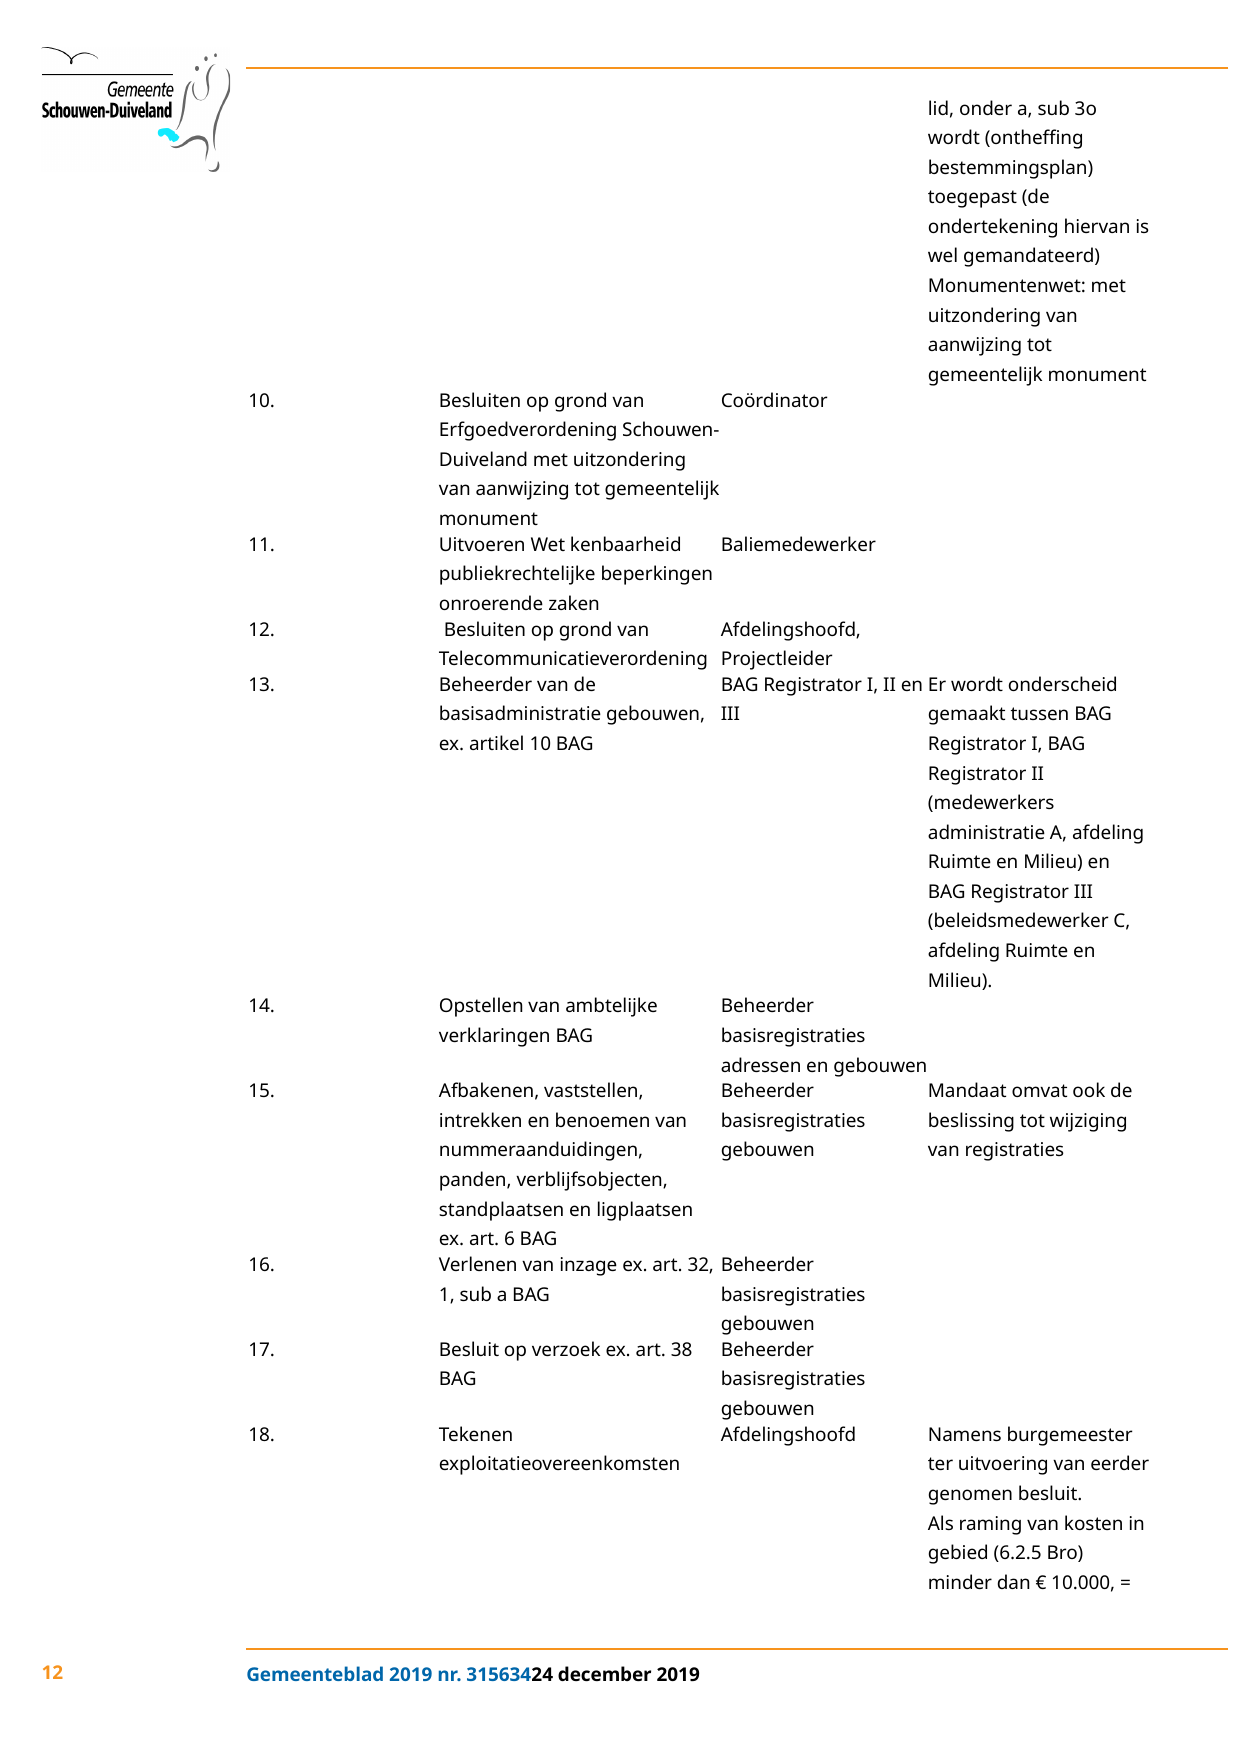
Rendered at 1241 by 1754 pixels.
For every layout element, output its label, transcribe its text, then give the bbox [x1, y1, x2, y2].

table_cell [928, 387, 1152, 531]
table_cell 13. [248, 671, 439, 993]
table_cell [928, 1251, 1152, 1336]
table_cell Beheerder van de basisadministratie gebouwen, ex. artikel 10 BAG [439, 671, 721, 993]
table_cell Mandaat omvat ook de beslissing tot wijziging van registraties [928, 1078, 1152, 1251]
table_cell Besluiten op grond van Telecommunicatieverordening [439, 616, 721, 671]
table_cell Tekenen exploitatieovereenkomsten [439, 1421, 721, 1594]
table_cell 12. [248, 616, 439, 671]
table_cell 10. [248, 387, 439, 531]
picture [41, 47, 231, 172]
table_cell [439, 95, 721, 387]
table_cell Er wordt onderscheid gemaakt tussen BAG Registrator I, BAG Registrator II (medewerkers administratie A, afdeling Ruimte en Milieu) en BAG Registrator III (beleidsmedewerker C, afdeling Ruimte en Milieu). [928, 671, 1152, 993]
table_cell 15. [248, 1078, 439, 1251]
table_cell 14. [248, 993, 439, 1077]
table_cell [928, 616, 1152, 671]
table_cell Baliemedewerker [721, 531, 928, 616]
table_cell Opstellen van ambtelijke verklaringen BAG [439, 993, 721, 1077]
table_cell lid, onder a, sub 3o wordt (ontheffing bestemmingsplan) toegepast (de ondertekening hiervan is wel gemandateerd) Monumentenwet: met uitzondering van aanwijzing tot gemeentelijk monument [928, 95, 1152, 387]
table_cell Beheerder basisregistraties gebouwen [721, 1078, 928, 1251]
table_cell Afbakenen, vaststellen, intrekken en benoemen van nummeraanduidingen, panden, verblijfsobjecten, standplaatsen en ligplaatsen ex. art. 6 BAG [439, 1078, 721, 1251]
table_cell [928, 993, 1152, 1077]
table_cell Coördinator [721, 387, 928, 531]
table_cell Besluiten op grond van Erfgoedverordening Schouwen-Duiveland met uitzondering van aanwijzing tot gemeentelijk monument [439, 387, 721, 531]
table_cell 16. [248, 1251, 439, 1336]
table_cell Afdelingshoofd, Projectleider [721, 616, 928, 671]
table_cell Verlenen van inzage ex. art. 32, 1, sub a BAG [439, 1251, 721, 1336]
table_cell Uitvoeren Wet kenbaarheid publiekrechtelijke beperkingen onroerende zaken [439, 531, 721, 616]
table_cell Beheerder basisregistraties gebouwen [721, 1336, 928, 1421]
table_cell [928, 531, 1152, 616]
table_cell 18. [248, 1421, 439, 1594]
table_cell [928, 1336, 1152, 1421]
table_cell Beheerder basisregistraties gebouwen [721, 1251, 928, 1336]
table_cell BAG Registrator I, II en III [721, 671, 928, 993]
table_cell [248, 95, 439, 387]
table_cell Besluit op verzoek ex. art. 38 BAG [439, 1336, 721, 1421]
table_cell 11. [248, 531, 439, 616]
table_cell Beheerder basisregistraties adressen en gebouwen [721, 993, 928, 1077]
table_cell 17. [248, 1336, 439, 1421]
table_cell Namens burgemeester ter uitvoering van eerder genomen besluit. Als raming van kosten in gebied (6.2.5 Bro) minder dan € 10.000, = [928, 1421, 1152, 1594]
table_cell Afdelingshoofd [721, 1421, 928, 1594]
table_cell [721, 95, 928, 387]
